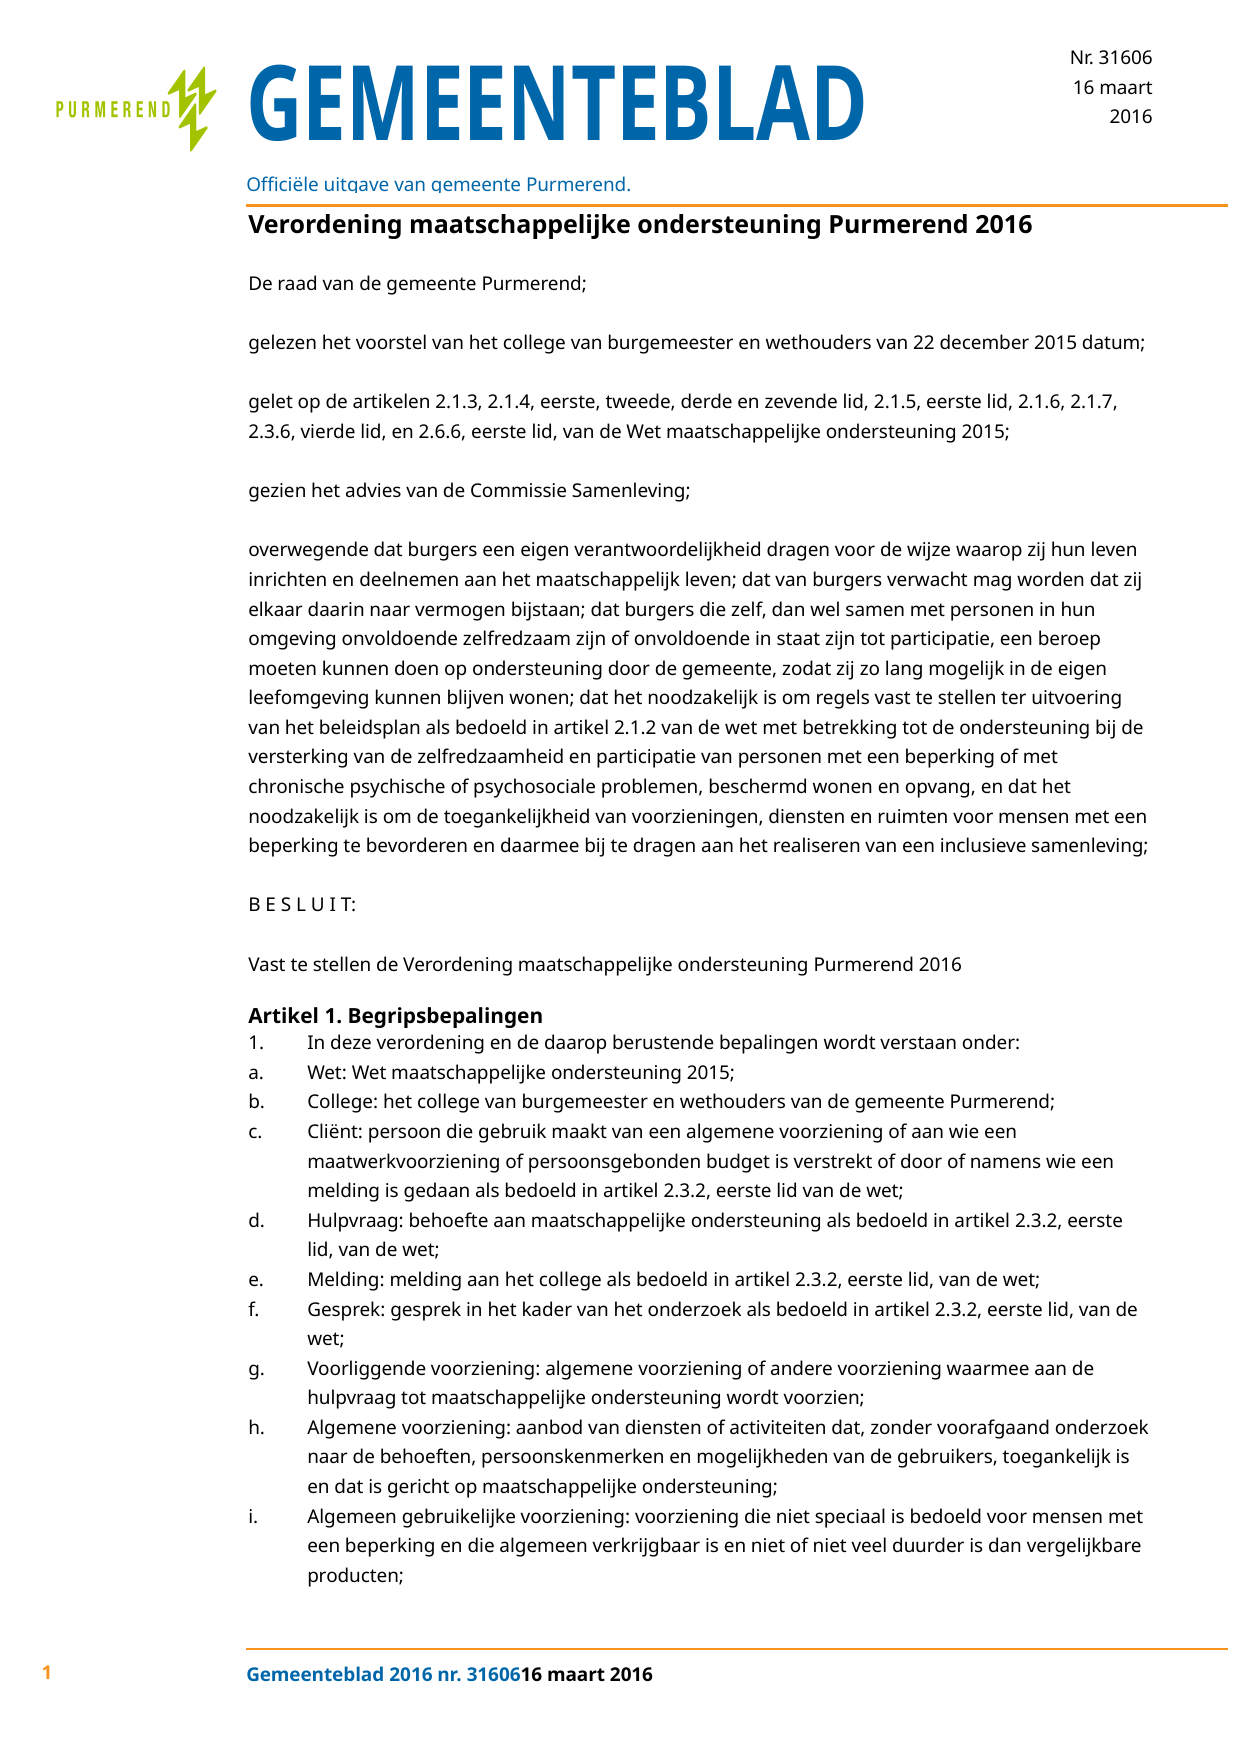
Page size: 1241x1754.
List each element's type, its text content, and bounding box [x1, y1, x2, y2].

list In deze verordening en de daarop berustende bepalingen wordt verstaan onder: [248, 1029, 1152, 1055]
text gezien het advies van de Commissie Samenleving; [248, 477, 1152, 503]
list Wet: Wet maatschappelijke ondersteuning 2015; [248, 1059, 1152, 1085]
text gelet op de artikelen 2.1.3, 2.1.4, eerste, tweede, derde en zevende lid, 2.1.5, eerste lid, 2.1.6, 2.1.7, 2.3.6, vierde lid, en 2.6.6, eerste lid, van de Wet maatschappelijke ondersteuning 2015; [248, 389, 1152, 444]
text Artikel 1. Begripsbepalingen [248, 1001, 1152, 1029]
text Vast te stellen de Verordening maatschappelijke ondersteuning Purmerend 2016 [248, 951, 1152, 976]
list Melding: melding aan het college als bedoeld in artikel 2.3.2, eerste lid, van de wet; [248, 1266, 1152, 1292]
list College: het college van burgemeester en wethouders van de gemeente Purmerend; [248, 1089, 1152, 1114]
list Algemeen gebruikelijke voorziening: voorziening die niet speciaal is bedoeld voor mensen met een beperking en die algemeen verkrijgbaar is en niet of niet veel duurder is dan vergelijkbare producten; [248, 1503, 1152, 1588]
list Hulpvraag: behoefte aan maatschappelijke ondersteuning als bedoeld in artikel 2.3.2, eerste lid, van de wet; [248, 1207, 1152, 1262]
text B E S L U I T: [248, 892, 1152, 917]
list Voorliggende voorziening: algemene voorziening of andere voorziening waarmee aan de hulpvraag tot maatschappelijke ondersteuning wordt voorzien; [248, 1355, 1152, 1410]
text overwegende dat burgers een eigen verantwoordelijkheid dragen voor de wijze waarop zij hun leven inrichten en deelnemen aan het maatschappelijk leven; dat van burgers verwacht mag worden dat zij elkaar daarin naar vermogen bijstaan; dat burgers die zelf, dan wel samen met personen in hun omgeving onvoldoende zelfredzaam zijn of onvoldoende in staat zijn tot participatie, een beroep moeten kunnen doen op ondersteuning door de gemeente, zodat zij zo lang mogelijk in de eigen leefomgeving kunnen blijven wonen; dat het noodzakelijk is om regels vast te stellen ter uitvoering van het beleidsplan als bedoeld in artikel 2.1.2 van de wet met betrekking tot de ondersteuning bij de versterking van de zelfredzaamheid en participatie van personen met een beperking of met chronische psychische of psychosociale problemen, beschermd wonen en opvang, en dat het noodzakelijk is om de toegankelijkheid van voorzieningen, diensten en ruimten voor mensen met een beperking te bevorderen en daarmee bij te dragen aan het realiseren van een inclusieve samenleving; [248, 537, 1152, 858]
list Cliënt: persoon die gebruik maakt van een algemene voorziening of aan wie een maatwerkvoorziening of persoonsgebonden budget is verstrekt of door of namens wie een melding is gedaan als bedoeld in artikel 2.3.2, eerste lid van de wet; [248, 1118, 1152, 1203]
picture [41, 47, 231, 172]
list Gesprek: gesprek in het kader van het onderzoek als bedoeld in artikel 2.3.2, eerste lid, van de wet; [248, 1296, 1152, 1351]
text gelezen het voorstel van het college van burgemeester en wethouders van 22 december 2015 datum; [248, 329, 1152, 355]
list Algemene voorziening: aanbod van diensten of activiteiten dat, zonder voorafgaand onderzoek naar de behoeften, persoonskenmerken en mogelijkheden van de gebruikers, toegankelijk is en dat is gericht op maatschappelijke ondersteuning; [248, 1414, 1152, 1499]
text De raad van de gemeente Purmerend; [248, 270, 1152, 296]
text Verordening maatschappelijke ondersteuning Purmerend 2016 [248, 207, 1152, 241]
